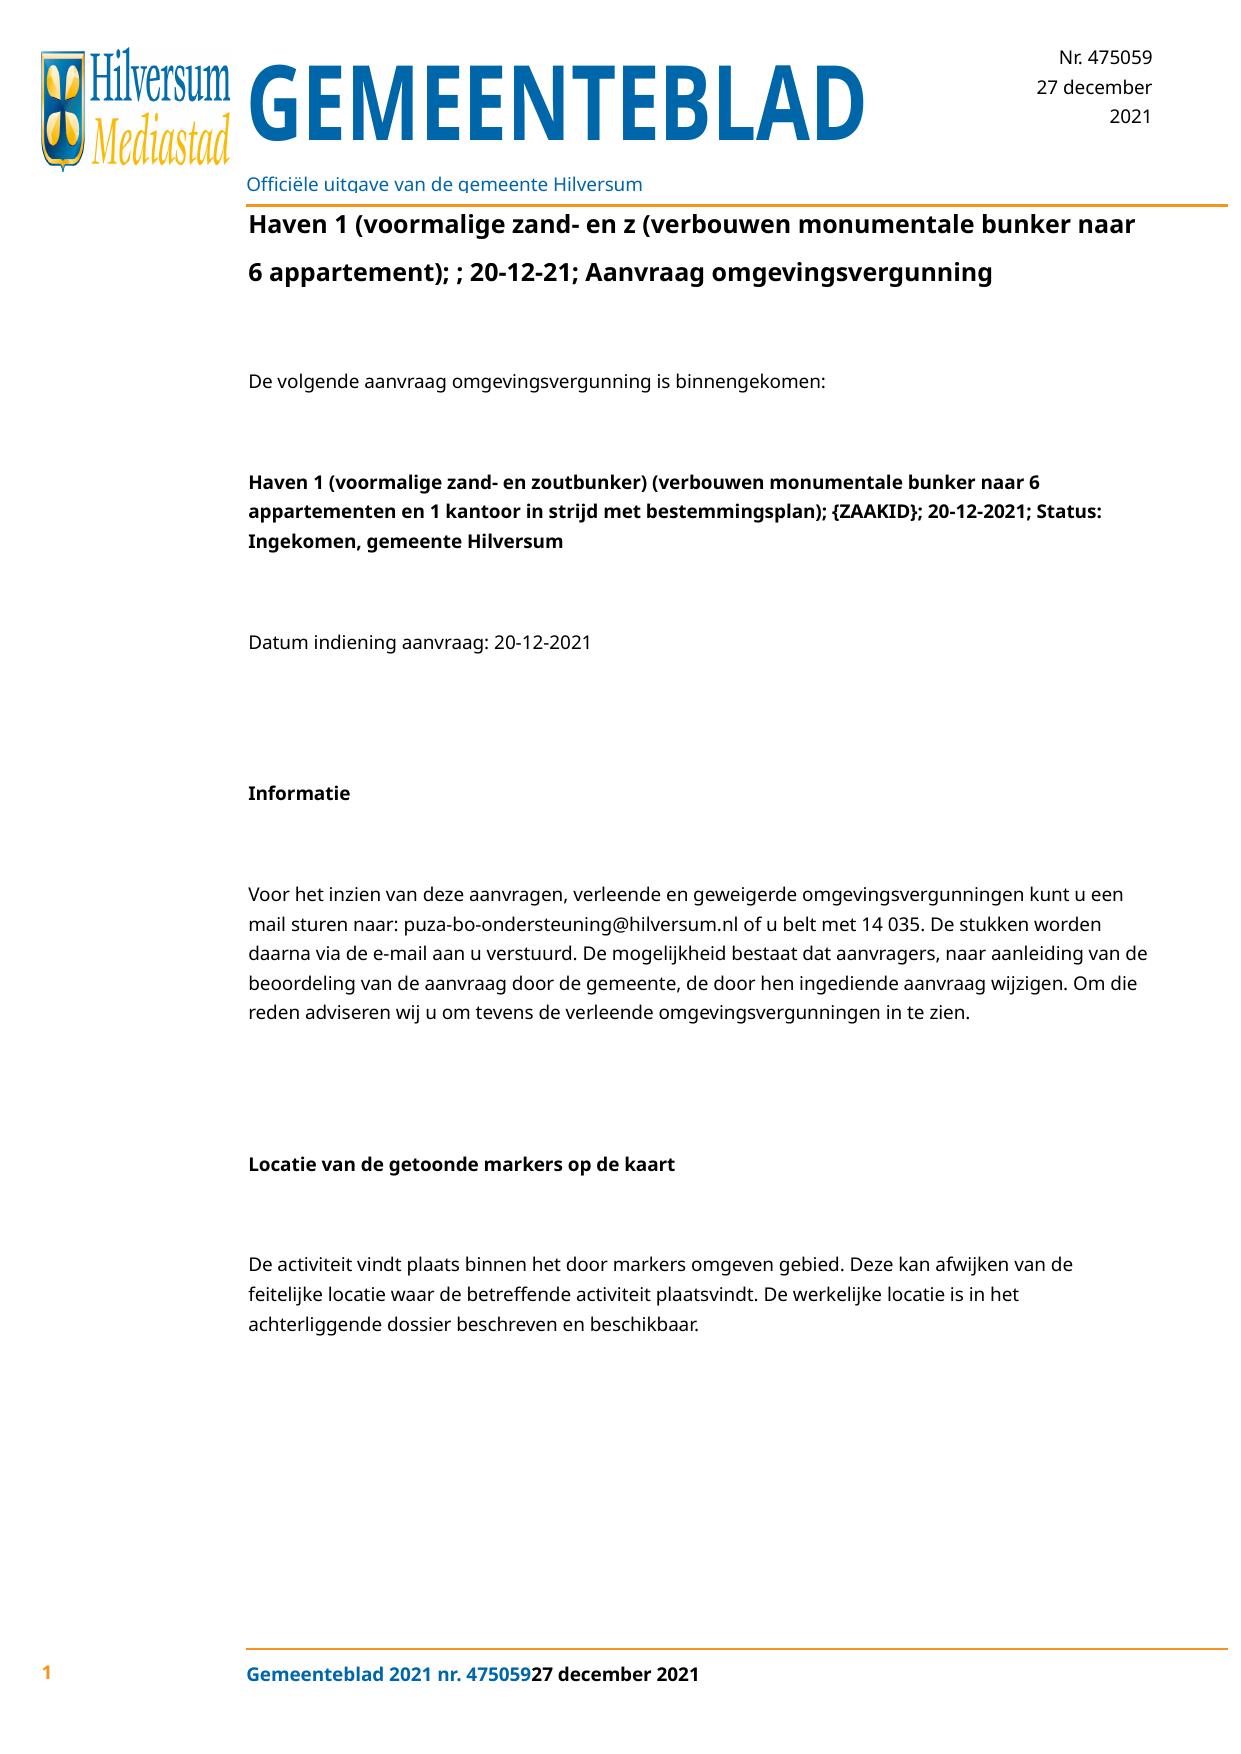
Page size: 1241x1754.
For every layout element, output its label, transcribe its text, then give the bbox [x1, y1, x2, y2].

text De activiteit vindt plaats binnen het door markers omgeven gebied. Deze kan afwijken van de feitelijke locatie waar de betreffende activiteit plaatsvindt. De werkelijke locatie is in het achterliggende dossier beschreven en beschikbaar. [248, 1252, 1152, 1337]
text De volgende aanvraag omgevingsvergunning is binnengekomen: [248, 368, 1152, 394]
text Haven 1 (voormalige zand- en zoutbunker) (verbouwen monumentale bunker naar 6 appartementen en 1 kantoor in strijd met bestemmingsplan); {ZAAKID}; 20-12-2021; Status: Ingekomen, gemeente Hilversum [248, 469, 1152, 554]
text Haven 1 (voormalige zand- en z (verbouwen monumentale bunker naar 6 appartement); ; 20-12-21; Aanvraag omgevingsvergunning [248, 207, 1152, 288]
text Informatie [248, 780, 1152, 806]
text Locatie van de getoonde markers op de kaart [248, 1151, 1152, 1177]
text Datum indiening aanvraag: 20-12-2021 [248, 629, 1152, 655]
picture [41, 47, 231, 172]
text Voor het inzien van deze aanvragen, verleende en geweigerde omgevingsvergunningen kunt u een mail sturen naar: puza-bo-ondersteuning@hilversum.nl of u belt met 14 035. De stukken worden daarna via de e-mail aan u verstuurd. De mogelijkheid bestaat dat aanvragers, naar aanleiding van de beoordeling van de aanvraag door de gemeente, de door hen ingediende aanvraag wijzigen. Om die reden adviseren wij u om tevens de verleende omgevingsvergunningen in te zien. [248, 881, 1152, 1025]
